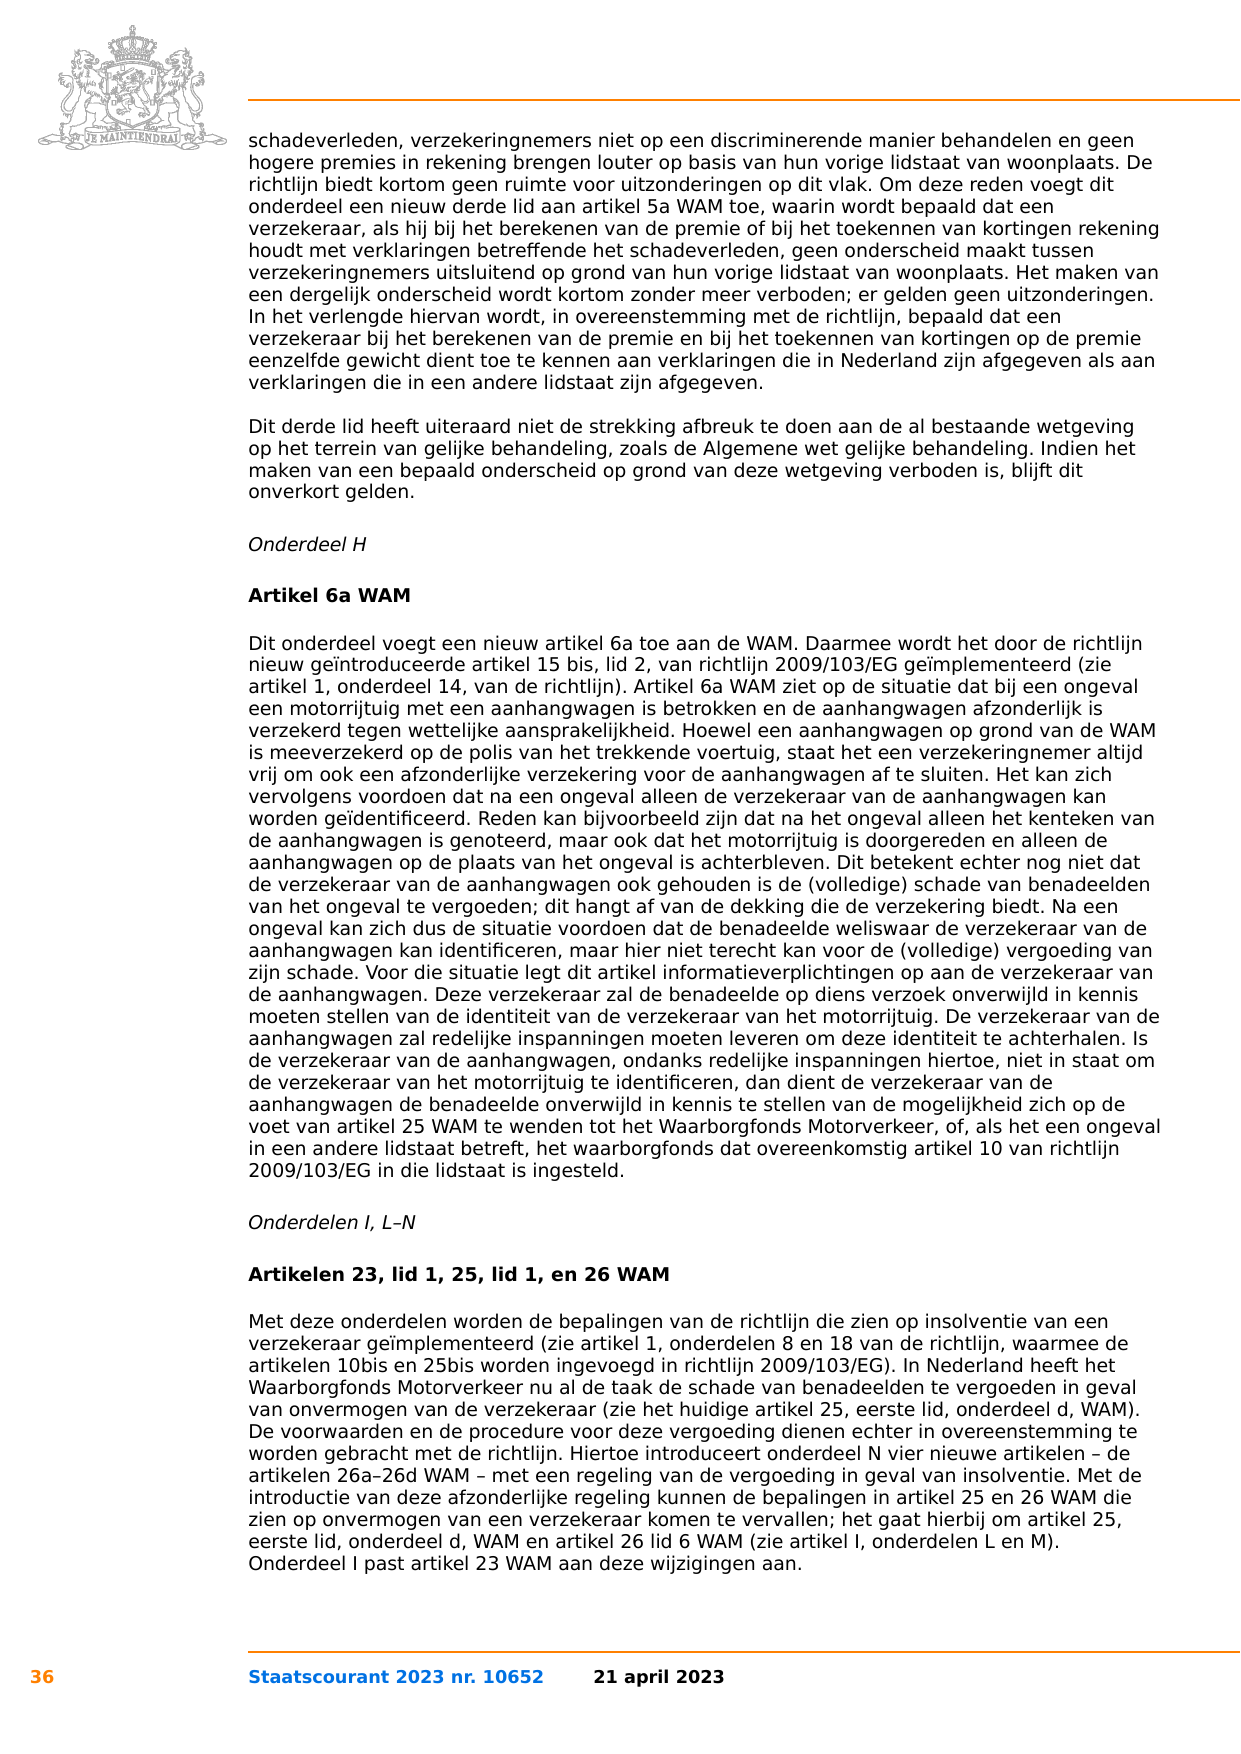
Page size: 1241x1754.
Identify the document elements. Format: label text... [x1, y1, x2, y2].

text Met deze onderdelen worden de bepalingen van de richtlijn die zien op insolventie van een verzekeraar geïmplementeerd (zie artikel 1, onderdelen 8 en 18 van de richtlijn, waarmee de artikelen 10bis en 25bis worden ingevoegd in richtlijn 2009/103/EG). In Nederland heeft het Waarborgfonds Motorverkeer nu al de taak de schade van benadeelden te vergoeden in geval van onvermogen van de verzekeraar (zie het huidige artikel 25, eerste lid, onderdeel d, WAM). De voorwaarden en de procedure voor deze vergoeding dienen echter in overeenstemming te worden gebracht met de richtlijn. Hiertoe introduceert onderdeel N vier nieuwe artikelen – de artikelen 26a–26d WAM – met een regeling van de vergoeding in geval van insolventie. Met de introductie van deze afzonderlijke regeling kunnen de bepalingen in artikel 25 en 26 WAM die zien op onvermogen van een verzekeraar komen te vervallen; het gaat hierbij om artikel 25, eerste lid, onderdeel d, WAM en artikel 26 lid 6 WAM (zie artikel I, onderdelen L en M). Onderdeel I past artikel 23 WAM aan deze wijzigingen aan. [248, 1311, 1163, 1574]
picture [38, 25, 227, 150]
text Dit derde lid heeft uiteraard niet de strekking afbreuk te doen aan de al bestaande wetgeving op het terrein van gelijke behandeling, zoals de Algemene wet gelijke behandeling. Indien het maken van een bepaald onderscheid op grond van deze wetgeving verboden is, blijft dit onverkort gelden. [248, 416, 1163, 503]
text Dit onderdeel voegt een nieuw artikel 6a toe aan de WAM. Daarmee wordt het door de richtlijn nieuw geïntroduceerde artikel 15 bis, lid 2, van richtlijn 2009/103/EG geïmplementeerd (zie artikel 1, onderdeel 14, van de richtlijn). Artikel 6a WAM ziet op de situatie dat bij een ongeval een motorrijtuig met een aanhangwagen is betrokken en de aanhangwagen afzonderlijk is verzekerd tegen wettelijke aansprakelijkheid. Hoewel een aanhangwagen op grond van de WAM is meeverzekerd op de polis van het trekkende voertuig, staat het een verzekeringnemer altijd vrij om ook een afzonderlijke verzekering voor de aanhangwagen af te sluiten. Het kan zich vervolgens voordoen dat na een ongeval alleen de verzekeraar van de aanhangwagen kan worden geïdentificeerd. Reden kan bijvoorbeeld zijn dat na het ongeval alleen het kenteken van de aanhangwagen is genoteerd, maar ook dat het motorrijtuig is doorgereden en alleen de aanhangwagen op de plaats van het ongeval is achterbleven. Dit betekent echter nog niet dat de verzekeraar van de aanhangwagen ook gehouden is de (volledige) schade van benadeelden van het ongeval te vergoeden; dit hangt af van de dekking die de verzekering biedt. Na een ongeval kan zich dus de situatie voordoen dat de benadeelde weliswaar de verzekeraar van de aanhangwagen kan identificeren, maar hier niet terecht kan voor de (volledige) vergoeding van zijn schade. Voor die situatie legt dit artikel informatieverplichtingen op aan de verzekeraar van de aanhangwagen. Deze verzekeraar zal de benadeelde op diens verzoek onverwijld in kennis moeten stellen van de identiteit van de verzekeraar van het motorrijtuig. De verzekeraar van de aanhangwagen zal redelijke inspanningen moeten leveren om deze identiteit te achterhalen. Is de verzekeraar van de aanhangwagen, ondanks redelijke inspanningen hiertoe, niet in staat om de verzekeraar van het motorrijtuig te identificeren, dan dient de verzekeraar van de aanhangwagen de benadeelde onverwijld in kennis te stellen van de mogelijkheid zich op de voet van artikel 25 WAM te wenden tot het Waarborgfonds Motorverkeer, of, als het een ongeval in een andere lidstaat betreft, het waarborgfonds dat overeenkomstig artikel 10 van richtlijn 2009/103/EG in die lidstaat is ingesteld. [248, 632, 1163, 1182]
subtitle Onderdelen I, L–N [248, 1212, 1163, 1234]
text schadeverleden, verzekeringnemers niet op een discriminerende manier behandelen en geen hogere premies in rekening brengen louter op basis van hun vorige lidstaat van woonplaats. De richtlijn biedt kortom geen ruimte voor uitzonderingen op dit vlak. Om deze reden voegt dit onderdeel een nieuw derde lid aan artikel 5a WAM toe, waarin wordt bepaald dat een verzekeraar, als hij bij het berekenen van de premie of bij het toekennen van kortingen rekening houdt met verklaringen betreffende het schadeverleden, geen onderscheid maakt tussen verzekeringnemers uitsluitend op grond van hun vorige lidstaat van woonplaats. Het maken van een dergelijk onderscheid wordt kortom zonder meer verboden; er gelden geen uitzonderingen. In het verlengde hiervan wordt, in overeenstemming met de richtlijn, bepaald dat een verzekeraar bij het berekenen van de premie en bij het toekennen van kortingen op de premie eenzelfde gewicht dient toe te kennen aan verklaringen die in Nederland zijn afgegeven als aan verklaringen die in een andere lidstaat zijn afgegeven. [248, 130, 1163, 394]
subtitle Artikelen 23, lid 1, 25, lid 1, en 26 WAM [248, 1264, 1163, 1286]
subtitle Artikel 6a WAM [248, 585, 1163, 607]
subtitle Onderdeel H [248, 533, 1163, 555]
